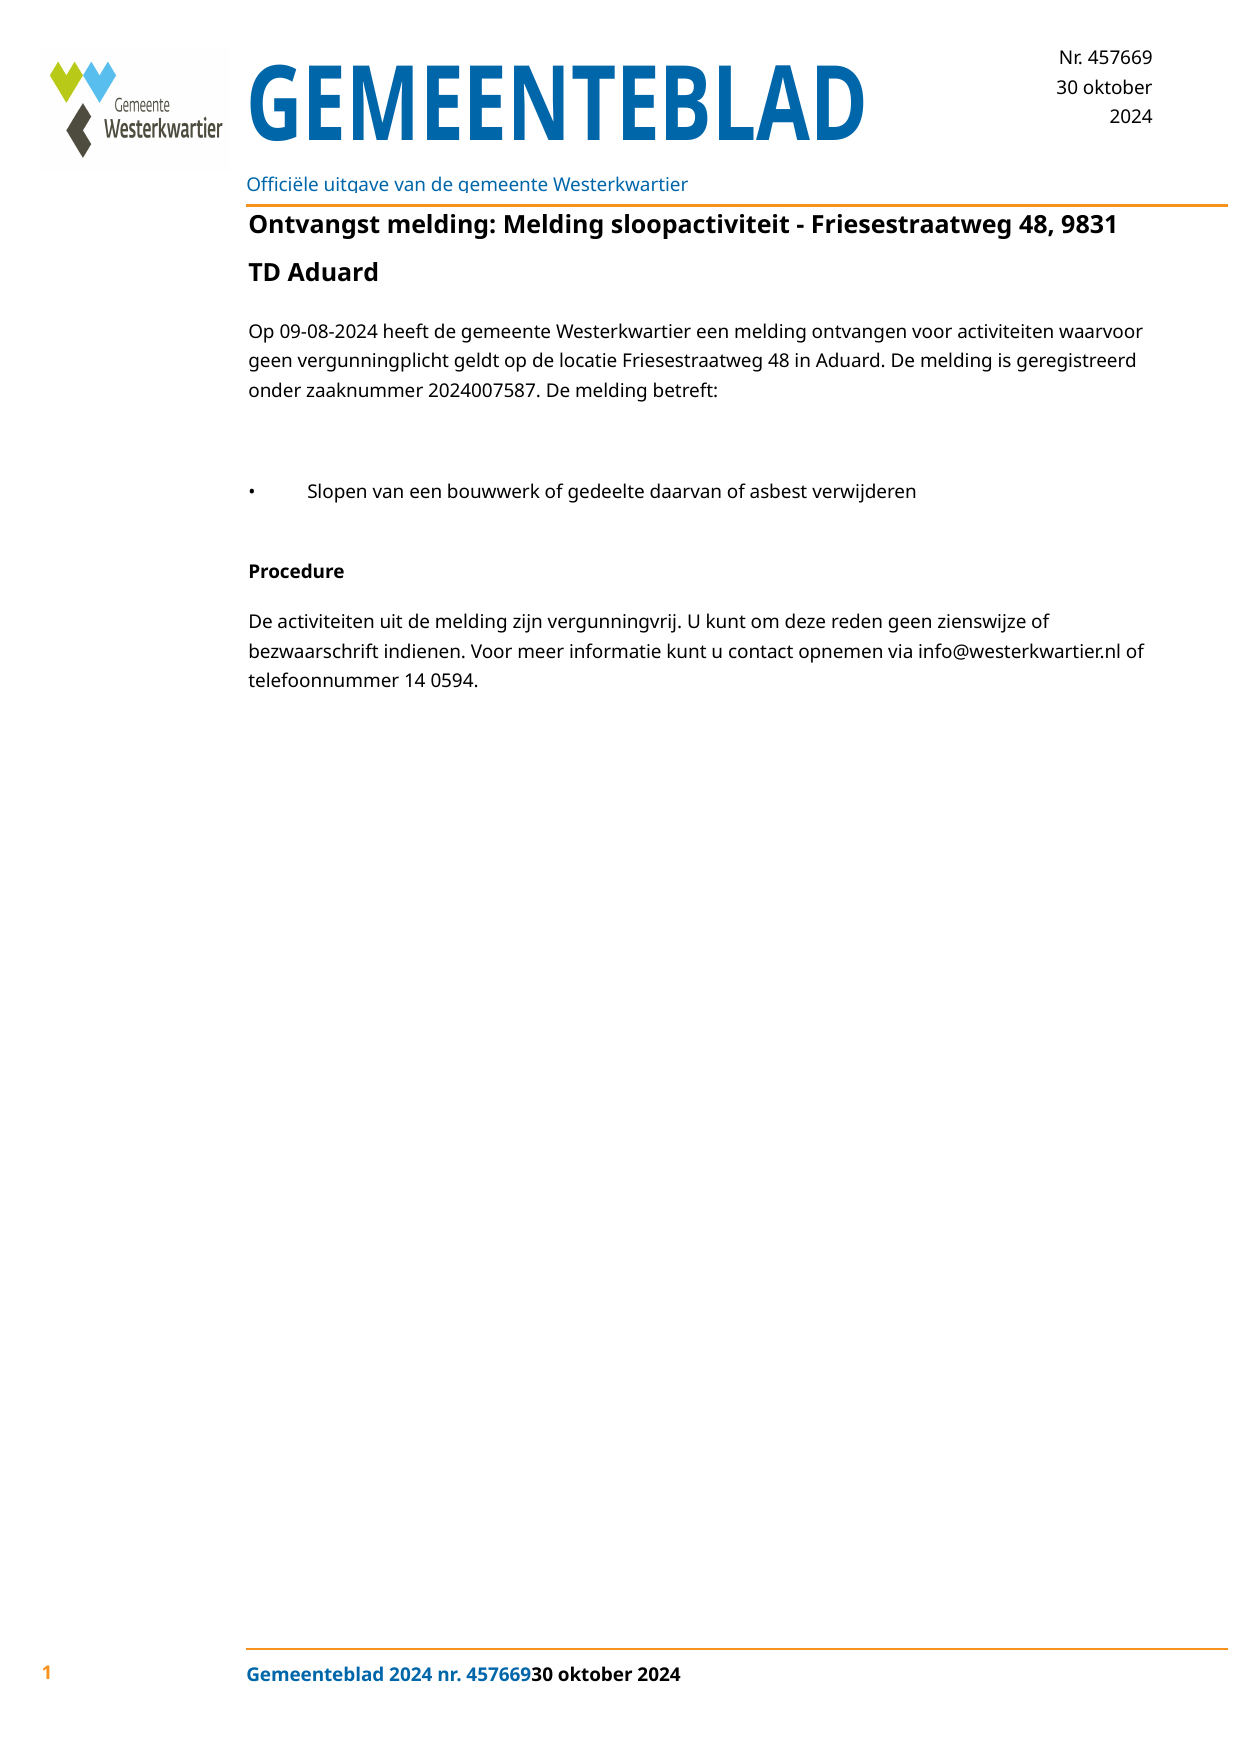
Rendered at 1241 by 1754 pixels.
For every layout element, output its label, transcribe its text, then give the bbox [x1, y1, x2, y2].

text Op 09-08-2024 heeft de gemeente Westerkwartier een melding ontvangen voor activiteiten waarvoor geen vergunningplicht geldt op de locatie Friesestraatweg 48 in Aduard. De melding is geregistreerd onder zaaknummer 2024007587. De melding betreft: [248, 318, 1152, 403]
text Procedure [248, 558, 1152, 584]
list Slopen van een bouwwerk of gedeelte daarvan of asbest verwijderen [248, 478, 1152, 504]
text De activiteiten uit de melding zijn vergunningvrij. U kunt om deze reden geen zienswijze of bezwaarschrift indienen. Voor meer informatie kunt u contact opnemen via info@westerkwartier.nl of telefoonnummer 14 0594. [248, 608, 1152, 693]
picture [41, 47, 231, 172]
text Ontvangst melding: Melding sloopactiviteit - Friesestraatweg 48, 9831 TD Aduard [248, 207, 1152, 288]
